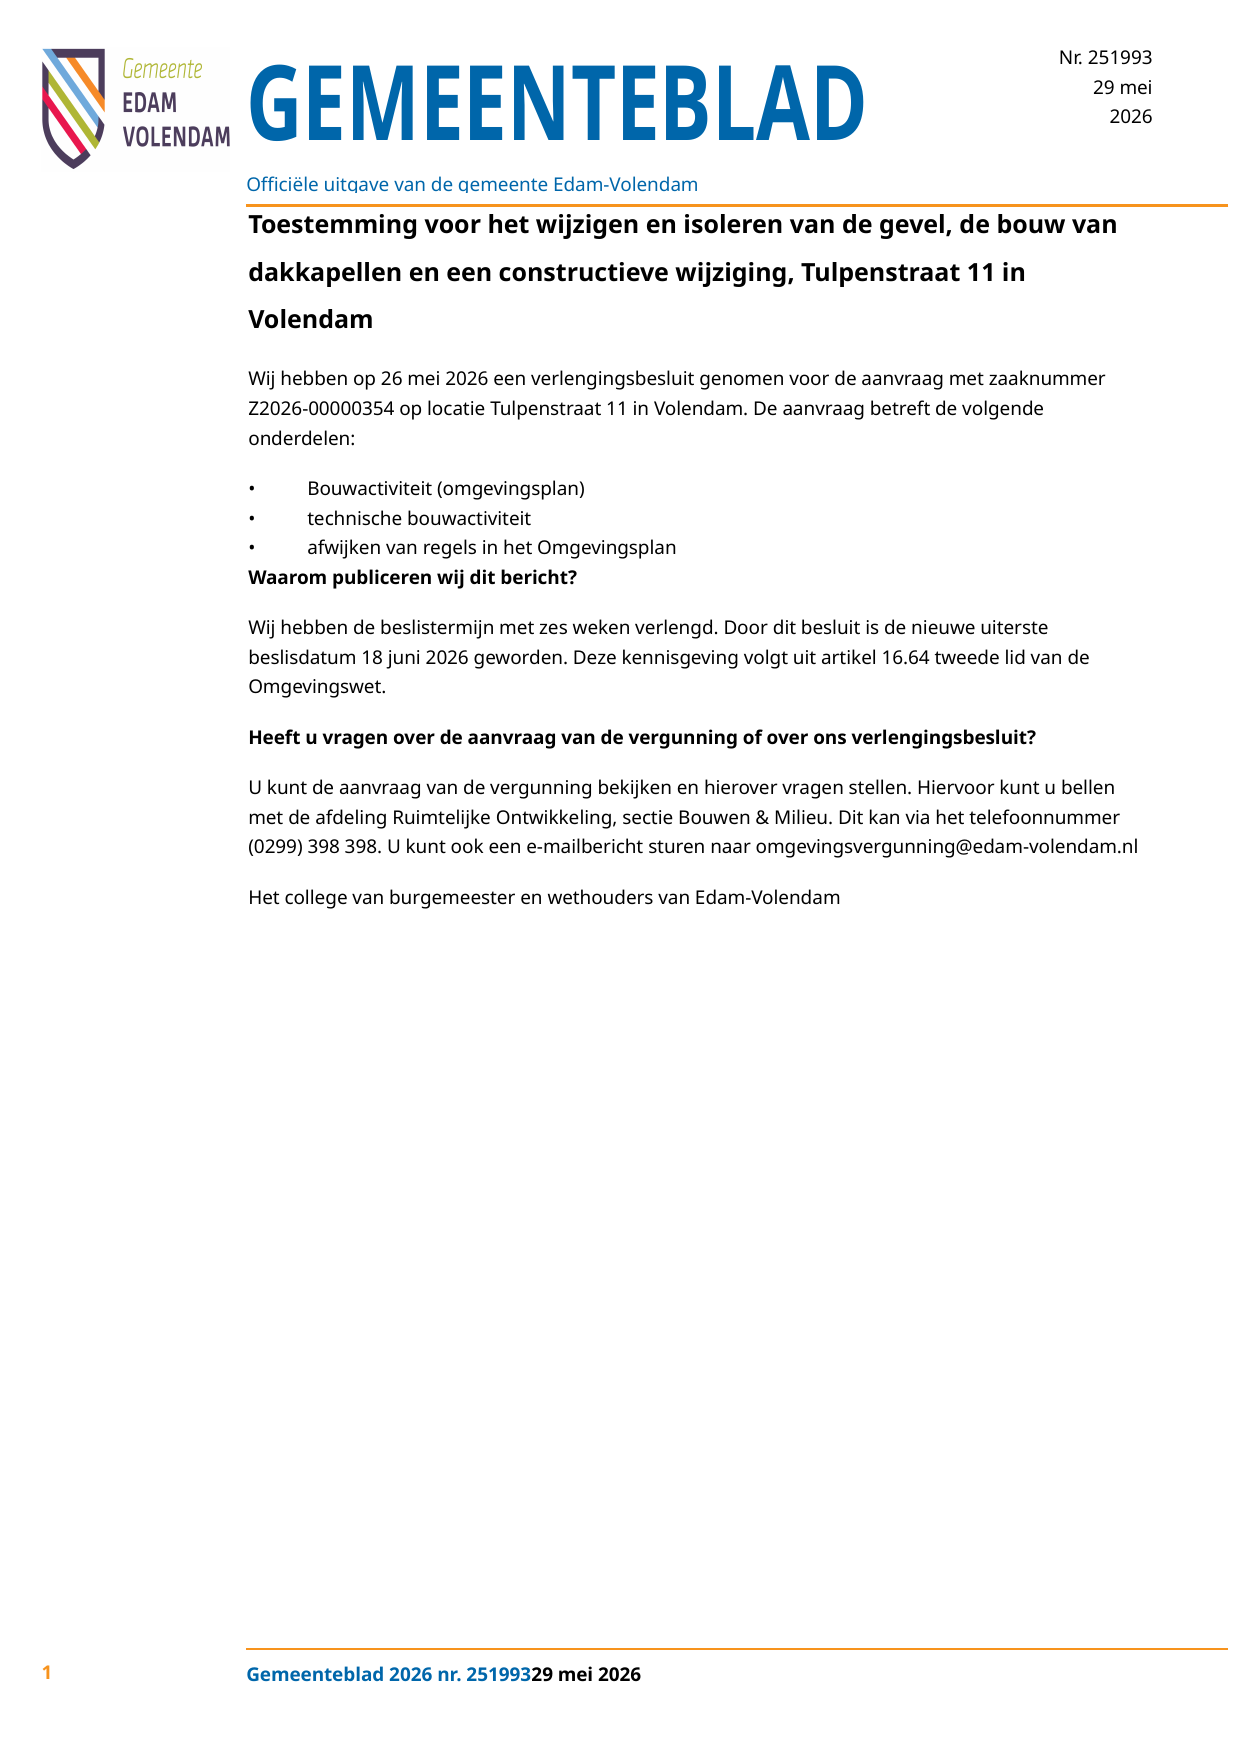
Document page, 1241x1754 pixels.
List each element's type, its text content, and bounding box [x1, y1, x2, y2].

text Wij hebben de beslistermijn met zes weken verlengd. Door dit besluit is de nieuwe uiterste beslisdatum 18 juni 2026 geworden. Deze kennisgeving volgt uit artikel 16.64 tweede lid van de Omgevingswet. [248, 614, 1152, 699]
text Waarom publiceren wij dit bericht? [248, 564, 1152, 589]
list technische bouwactiviteit [248, 505, 1152, 530]
text Het college van burgemeester en wethouders van Edam-Volendam [248, 884, 1152, 909]
list Bouwactiviteit (omgevingsplan) [248, 475, 1152, 501]
text U kunt de aanvraag van de vergunning bekijken en hierover vragen stellen. Hiervoor kunt u bellen met de afdeling Ruimtelijke Ontwikkeling, sectie Bouwen & Milieu. Dit kan via het telefoonnummer (0299) 398 398. U kunt ook een e-mailbericht sturen naar omgevingsvergunning@edam-volendam.nl [248, 774, 1152, 859]
text Toestemming voor het wijzigen en isoleren van de gevel, de bouw van dakkapellen en een constructieve wijziging, Tulpenstraat 11 in Volendam [248, 207, 1152, 336]
list afwijken van regels in het Omgevingsplan [248, 534, 1152, 560]
picture [41, 47, 231, 172]
text Heeft u vragen over de aanvraag van de vergunning of over ons verlengingsbesluit? [248, 724, 1152, 749]
text Wij hebben op 26 mei 2026 een verlengingsbesluit genomen voor de aanvraag met zaaknummer Z2026-00000354 op locatie Tulpenstraat 11 in Volendam. De aanvraag betreft de volgende onderdelen: [248, 366, 1152, 450]
